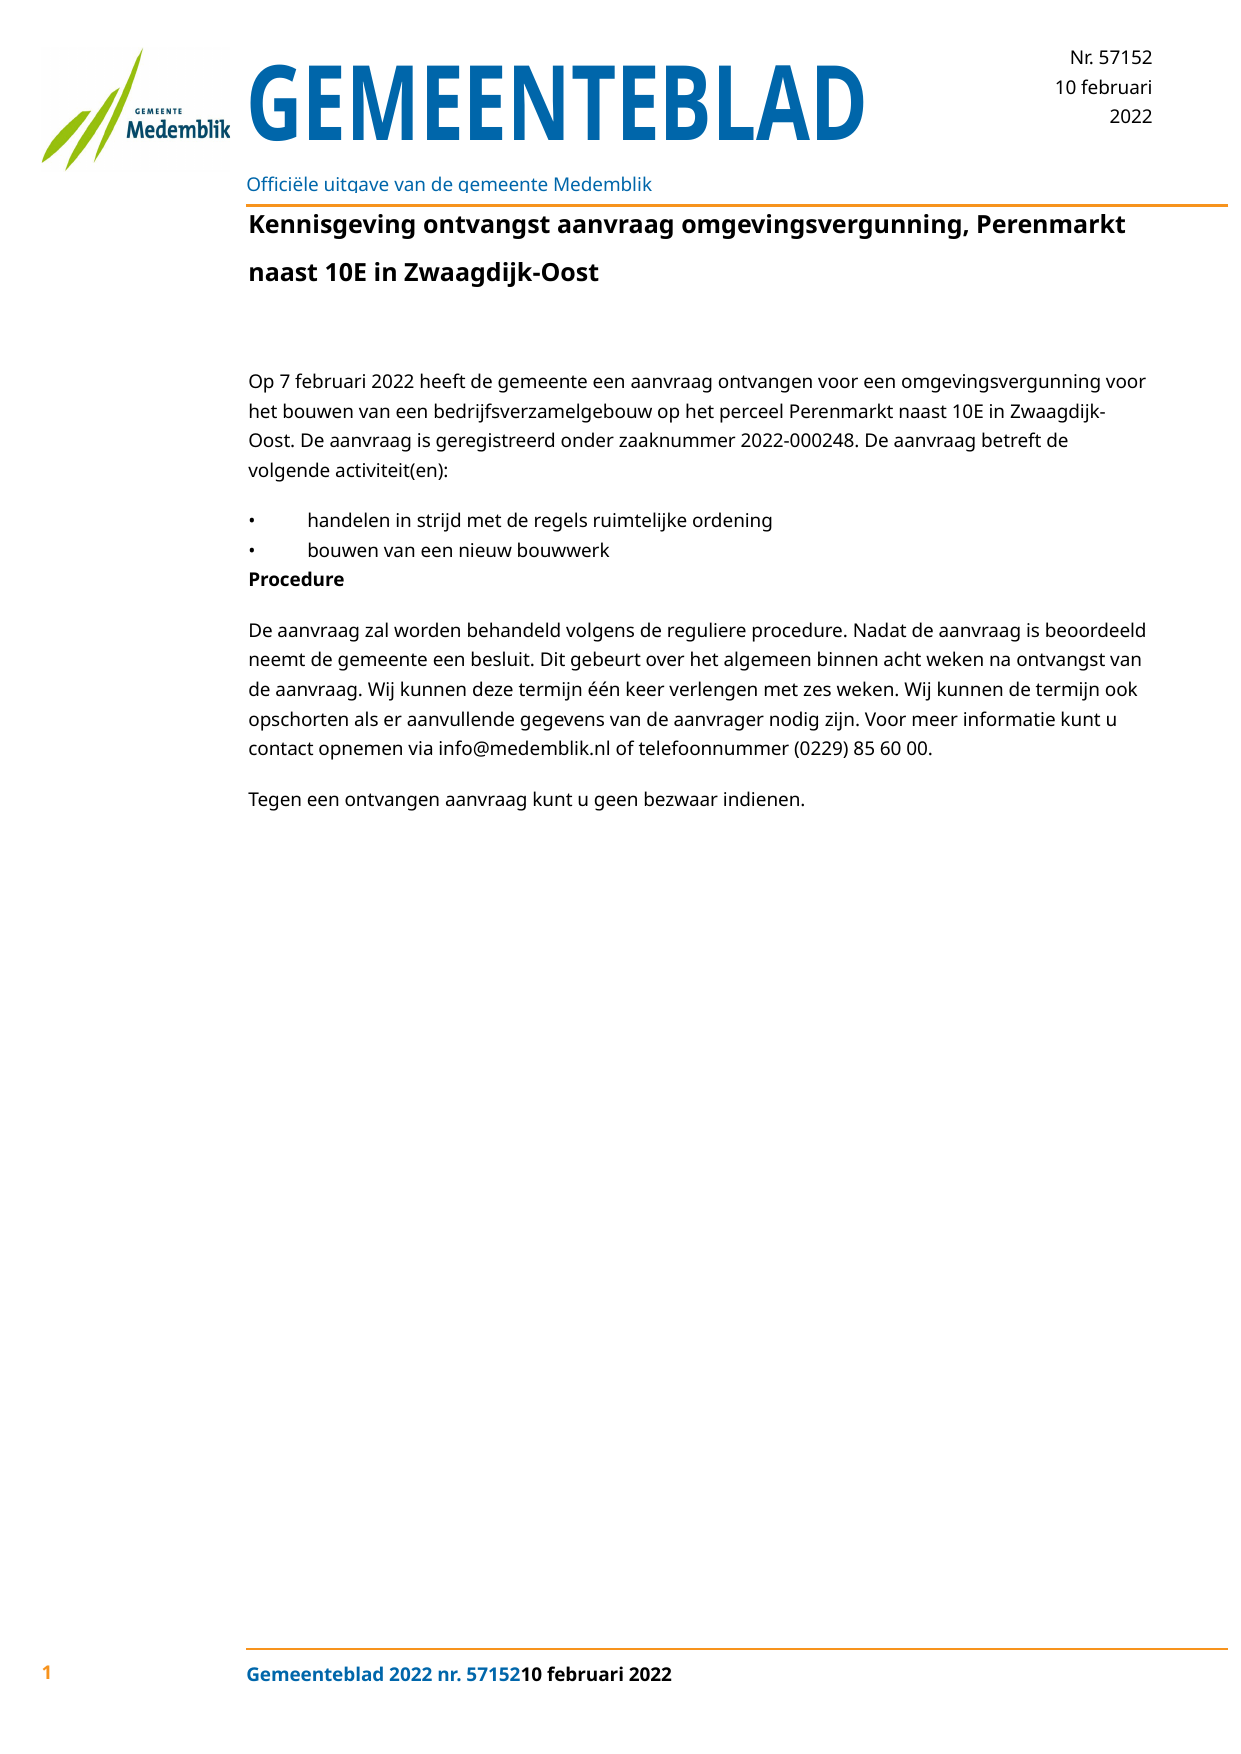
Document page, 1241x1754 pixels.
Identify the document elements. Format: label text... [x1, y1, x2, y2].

text Op 7 februari 2022 heeft de gemeente een aanvraag ontvangen voor een omgevingsvergunning voor het bouwen van een bedrijfsverzamelgebouw op het perceel Perenmarkt naast 10E in Zwaagdijk-Oost. De aanvraag is geregistreerd onder zaaknummer 2022-000248. De aanvraag betreft de volgende activiteit(en): [248, 368, 1152, 483]
list bouwen van een nieuw bouwwerk [248, 537, 1152, 563]
picture [41, 47, 231, 172]
text Kennisgeving ontvangst aanvraag omgevingsvergunning, Perenmarkt naast 10E in Zwaagdijk-Oost [248, 207, 1152, 288]
text Procedure [248, 567, 1152, 592]
text De aanvraag zal worden behandeld volgens de reguliere procedure. Nadat de aanvraag is beoordeeld neemt de gemeente een besluit. Dit gebeurt over het algemeen binnen acht weken na ontvangst van de aanvraag. Wij kunnen deze termijn één keer verlengen met zes weken. Wij kunnen de termijn ook opschorten als er aanvullende gegevens van de aanvrager nodig zijn. Voor meer informatie kunt u contact opnemen via info@medemblik.nl of telefoonnummer (0229) 85 60 00. [248, 617, 1152, 761]
list handelen in strijd met de regels ruimtelijke ordening [248, 507, 1152, 533]
text Tegen een ontvangen aanvraag kunt u geen bezwaar indienen. [248, 786, 1152, 812]
